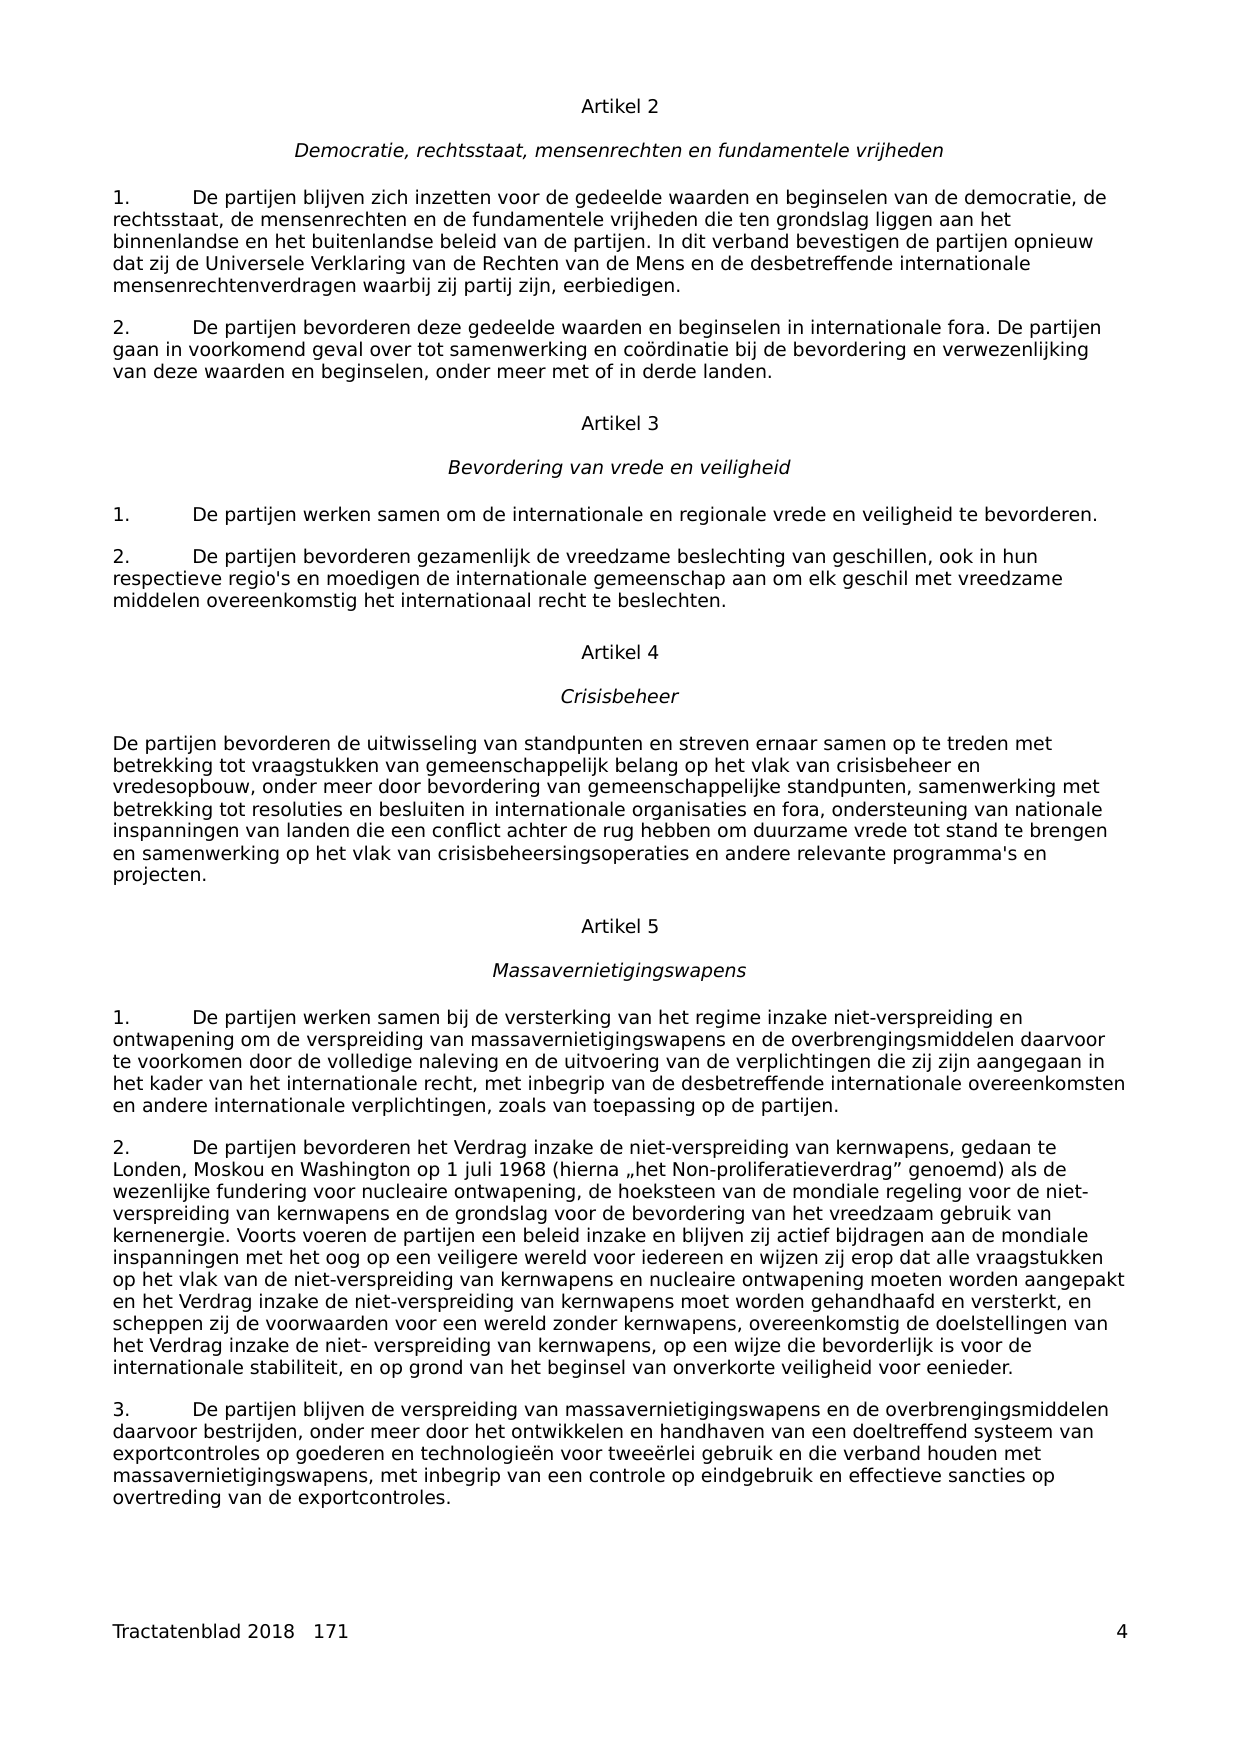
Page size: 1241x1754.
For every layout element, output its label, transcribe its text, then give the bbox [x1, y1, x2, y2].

subtitle Artikel 5 Massavernietigingswapens [112, 916, 1128, 982]
subtitle Artikel 2 Democratie, rechtsstaat, mensenrechten en fundamentele vrijheden [112, 96, 1128, 162]
text 2. De partijen bevorderen deze gedeelde waarden en beginselen in internationale fora. De partijen gaan in voorkomend geval over tot samenwerking en coördinatie bij de bevordering en verwezenlijking van deze waarden en beginselen, onder meer met of in derde landen. [112, 317, 1128, 383]
text 2. De partijen bevorderen gezamenlijk de vreedzame beslechting van geschillen, ook in hun respectieve regio's en moedigen de internationale gemeenschap aan om elk geschil met vreedzame middelen overeenkomstig het internationaal recht te beslechten. [112, 546, 1128, 612]
text 1. De partijen blijven zich inzetten voor de gedeelde waarden en beginselen van de democratie, de rechtsstaat, de mensenrechten en de fundamentele vrijheden die ten grondslag liggen aan het binnenlandse en het buitenlandse beleid van de partijen. In dit verband bevestigen de partijen opnieuw dat zij de Universele Verklaring van de Rechten van de Mens en de desbetreffende internationale mensenrechtenverdragen waarbij zij partij zijn, eerbiedigen. [112, 187, 1128, 297]
text 1. De partijen werken samen bij de versterking van het regime inzake niet-verspreiding en ontwapening om de verspreiding van massavernietigingswapens en de overbrengingsmiddelen daarvoor te voorkomen door de volledige naleving en de uitvoering van de verplichtingen die zij zijn aangegaan in het kader van het internationale recht, met inbegrip van de desbetreffende internationale overeenkomsten en andere internationale verplichtingen, zoals van toepassing op de partijen. [112, 1007, 1128, 1117]
subtitle Artikel 3 Bevordering van vrede en veiligheid [112, 413, 1128, 479]
subtitle Artikel 4 Crisisbeheer [112, 642, 1128, 707]
text De partijen bevorderen de uitwisseling van standpunten en streven ernaar samen op te treden met betrekking tot vraagstukken van gemeenschappelijk belang op het vlak van crisisbeheer en vredesopbouw, onder meer door bevordering van gemeenschappelijke standpunten, samenwerking met betrekking tot resoluties en besluiten in internationale organisaties en fora, ondersteuning van nationale inspanningen van landen die een conflict achter de rug hebben om duurzame vrede tot stand te brengen en samenwerking op het vlak van crisisbeheersingsoperaties en andere relevante programma's en projecten. [112, 732, 1128, 886]
text 3. De partijen blijven de verspreiding van massavernietigingswapens en de overbrengingsmiddelen daarvoor bestrijden, onder meer door het ontwikkelen en handhaven van een doeltreffend systeem van exportcontroles op goederen en technologieën voor tweeërlei gebruik en die verband houden met massavernietigingswapens, met inbegrip van een controle op eindgebruik en effectieve sancties op overtreding van de exportcontroles. [112, 1399, 1128, 1509]
text 1. De partijen werken samen om de internationale en regionale vrede en veiligheid te bevorderen. [112, 504, 1128, 526]
text 2. De partijen bevorderen het Verdrag inzake de niet-verspreiding van kernwapens, gedaan te Londen, Moskou en Washington op 1 juli 1968 (hierna „het Non-proliferatieverdrag” genoemd) als de wezenlijke fundering voor nucleaire ontwapening, de hoeksteen van de mondiale regeling voor de niet-verspreiding van kernwapens en de grondslag voor de bevordering van het vreedzaam gebruik van kernenergie. Voorts voeren de partijen een beleid inzake en blijven zij actief bijdragen aan de mondiale inspanningen met het oog op een veiligere wereld voor iedereen en wijzen zij erop dat alle vraagstukken op het vlak van de niet-verspreiding van kernwapens en nucleaire ontwapening moeten worden aangepakt en het Verdrag inzake de niet-verspreiding van kernwapens moet worden gehandhaafd en versterkt, en scheppen zij de voorwaarden voor een wereld zonder kernwapens, overeenkomstig de doelstellingen van het Verdrag inzake de niet- verspreiding van kernwapens, op een wijze die bevorderlijk is voor de internationale stabiliteit, en op grond van het beginsel van onverkorte veiligheid voor eenieder. [112, 1137, 1128, 1379]
